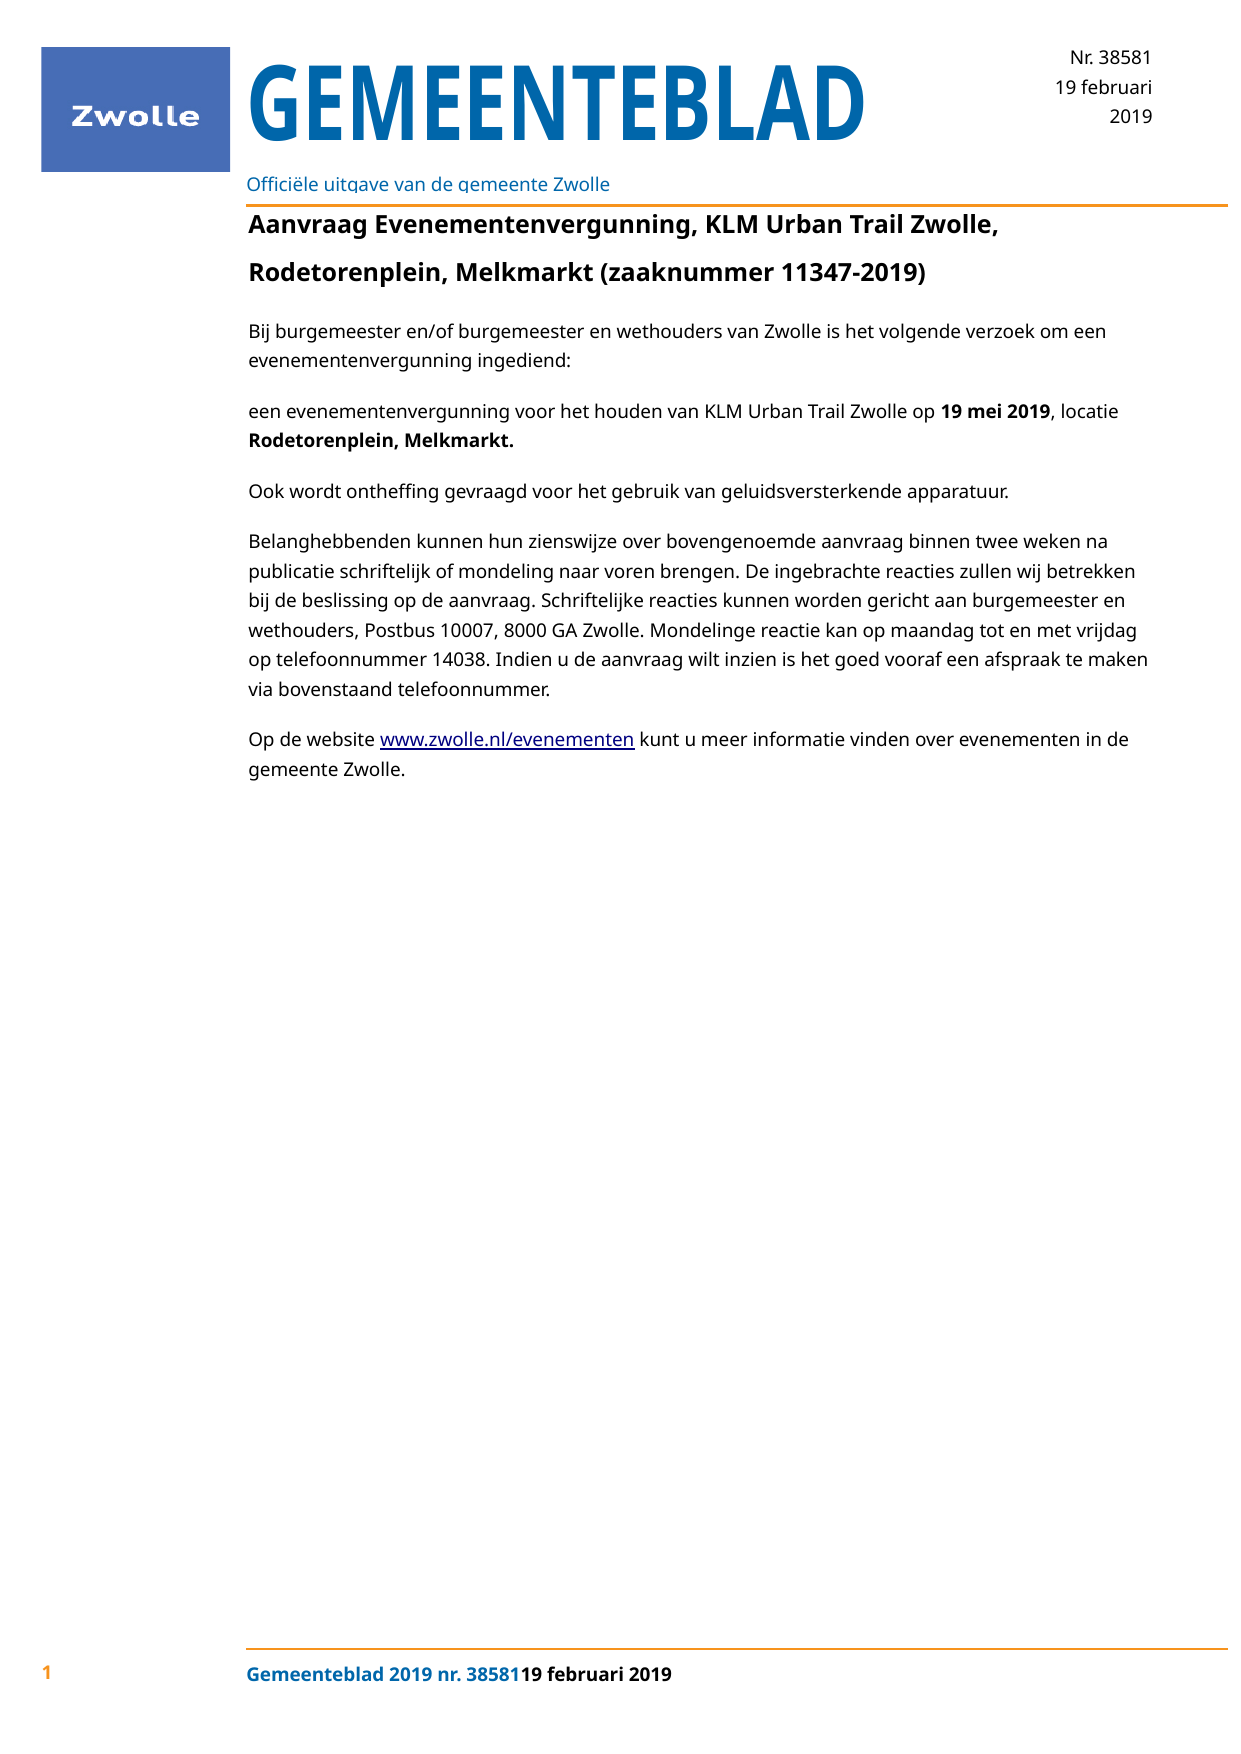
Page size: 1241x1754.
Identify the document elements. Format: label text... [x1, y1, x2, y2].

text Aanvraag Evenementenvergunning, KLM Urban Trail Zwolle, Rodetorenplein, Melkmarkt (zaaknummer 11347-2019) [248, 207, 1152, 288]
text Ook wordt ontheffing gevraagd voor het gebruik van geluidsversterkende apparatuur. [248, 478, 1152, 504]
text Op de website www.zwolle.nl/evenementen kunt u meer informatie vinden over evenementen in de gemeente Zwolle. [248, 727, 1152, 782]
text een evenementenvergunning voor het houden van KLM Urban Trail Zwolle op 19 mei 2019, locatie Rodetorenplein, Melkmarkt. [248, 398, 1152, 453]
picture [41, 47, 231, 172]
text Bij burgemeester en/of burgemeester en wethouders van Zwolle is het volgende verzoek om een evenementenvergunning ingediend: [248, 318, 1152, 373]
text Belanghebbenden kunnen hun zienswijze over bovengenoemde aanvraag binnen twee weken na publicatie schriftelijk of mondeling naar voren brengen. De ingebrachte reacties zullen wij betrekken bij de beslissing op de aanvraag. Schriftelijke reacties kunnen worden gericht aan burgemeester en wethouders, Postbus 10007, 8000 GA Zwolle. Mondelinge reactie kan op maandag tot en met vrijdag op telefoonnummer 14038. Indien u de aanvraag wilt inzien is het goed vooraf een afspraak te maken via bovenstaand telefoonnummer. [248, 528, 1152, 702]
